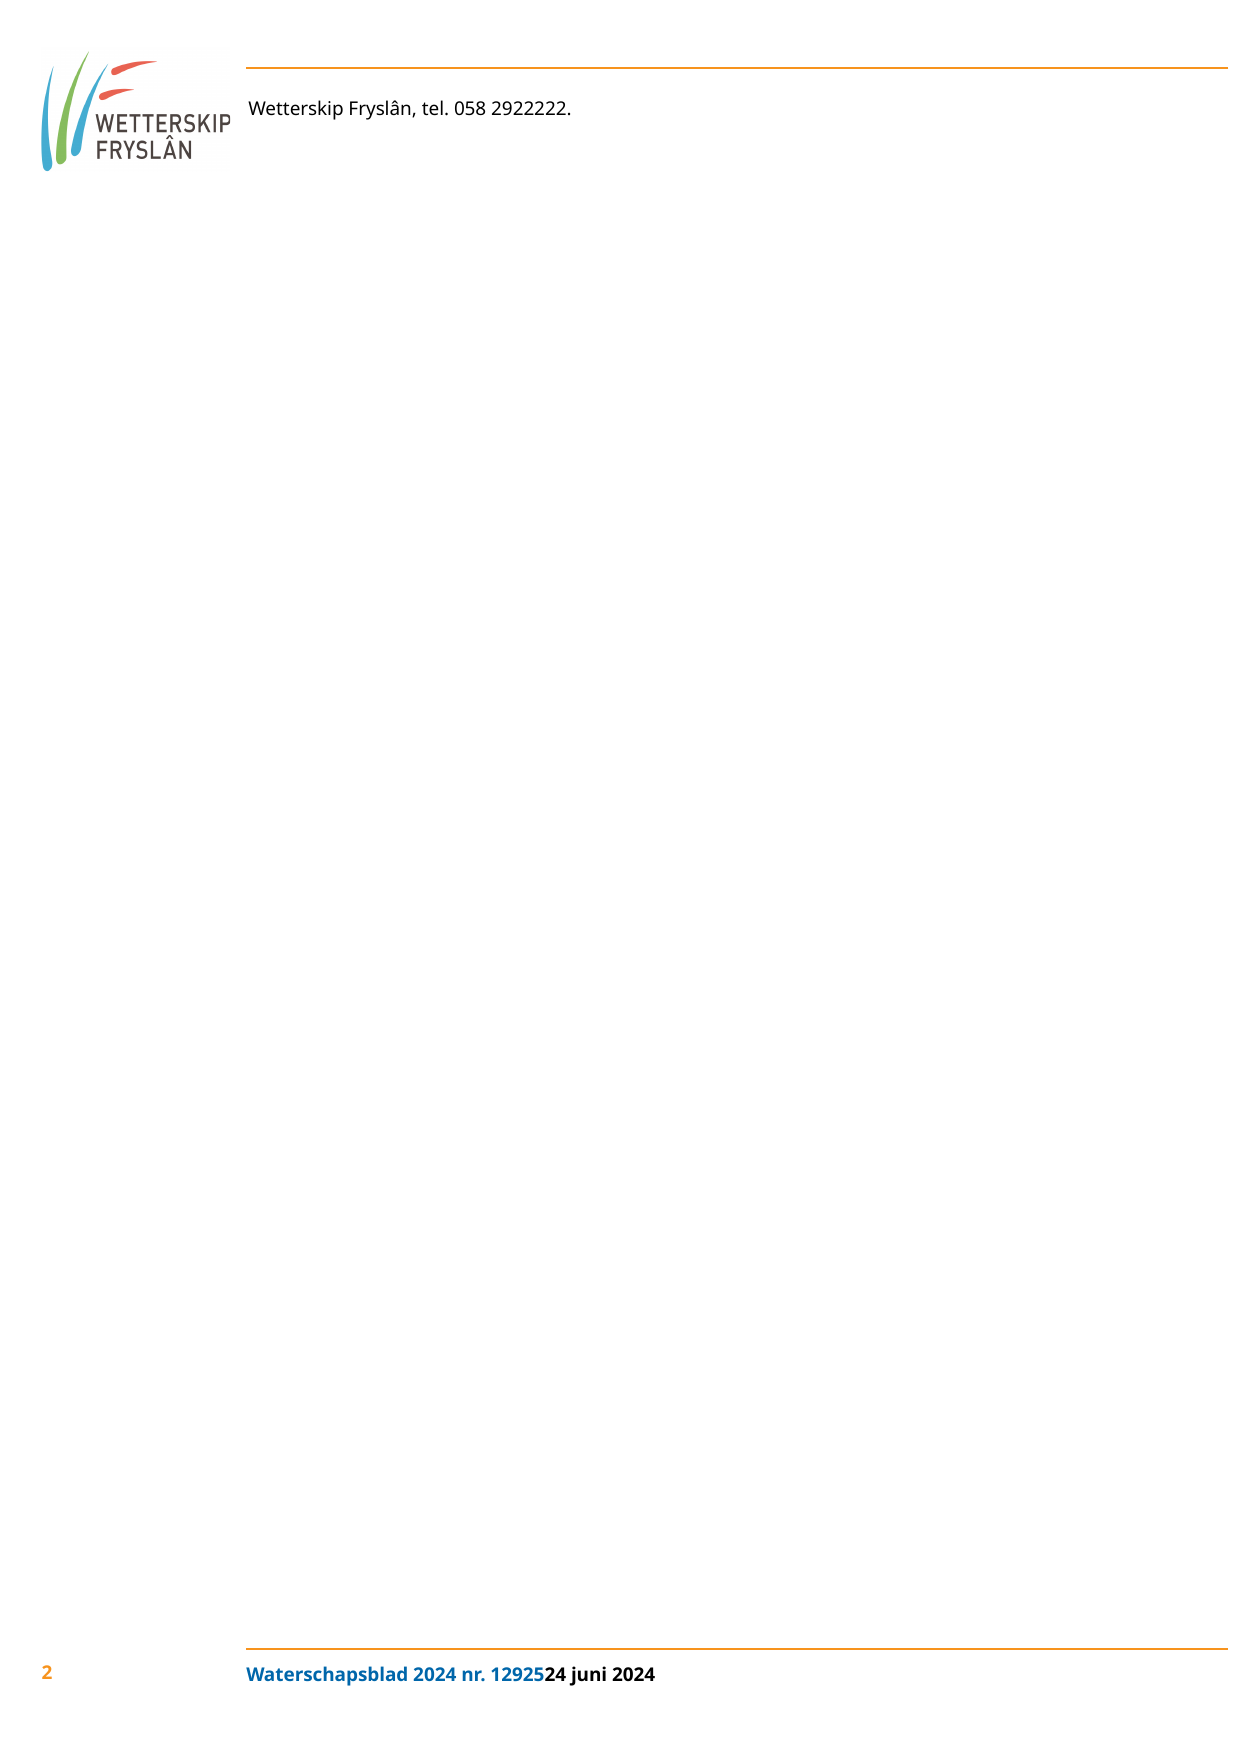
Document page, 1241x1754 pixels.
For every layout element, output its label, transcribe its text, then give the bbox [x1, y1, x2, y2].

picture [41, 47, 231, 172]
text Wetterskip Fryslân, tel. 058 2922222. [248, 95, 1152, 121]
